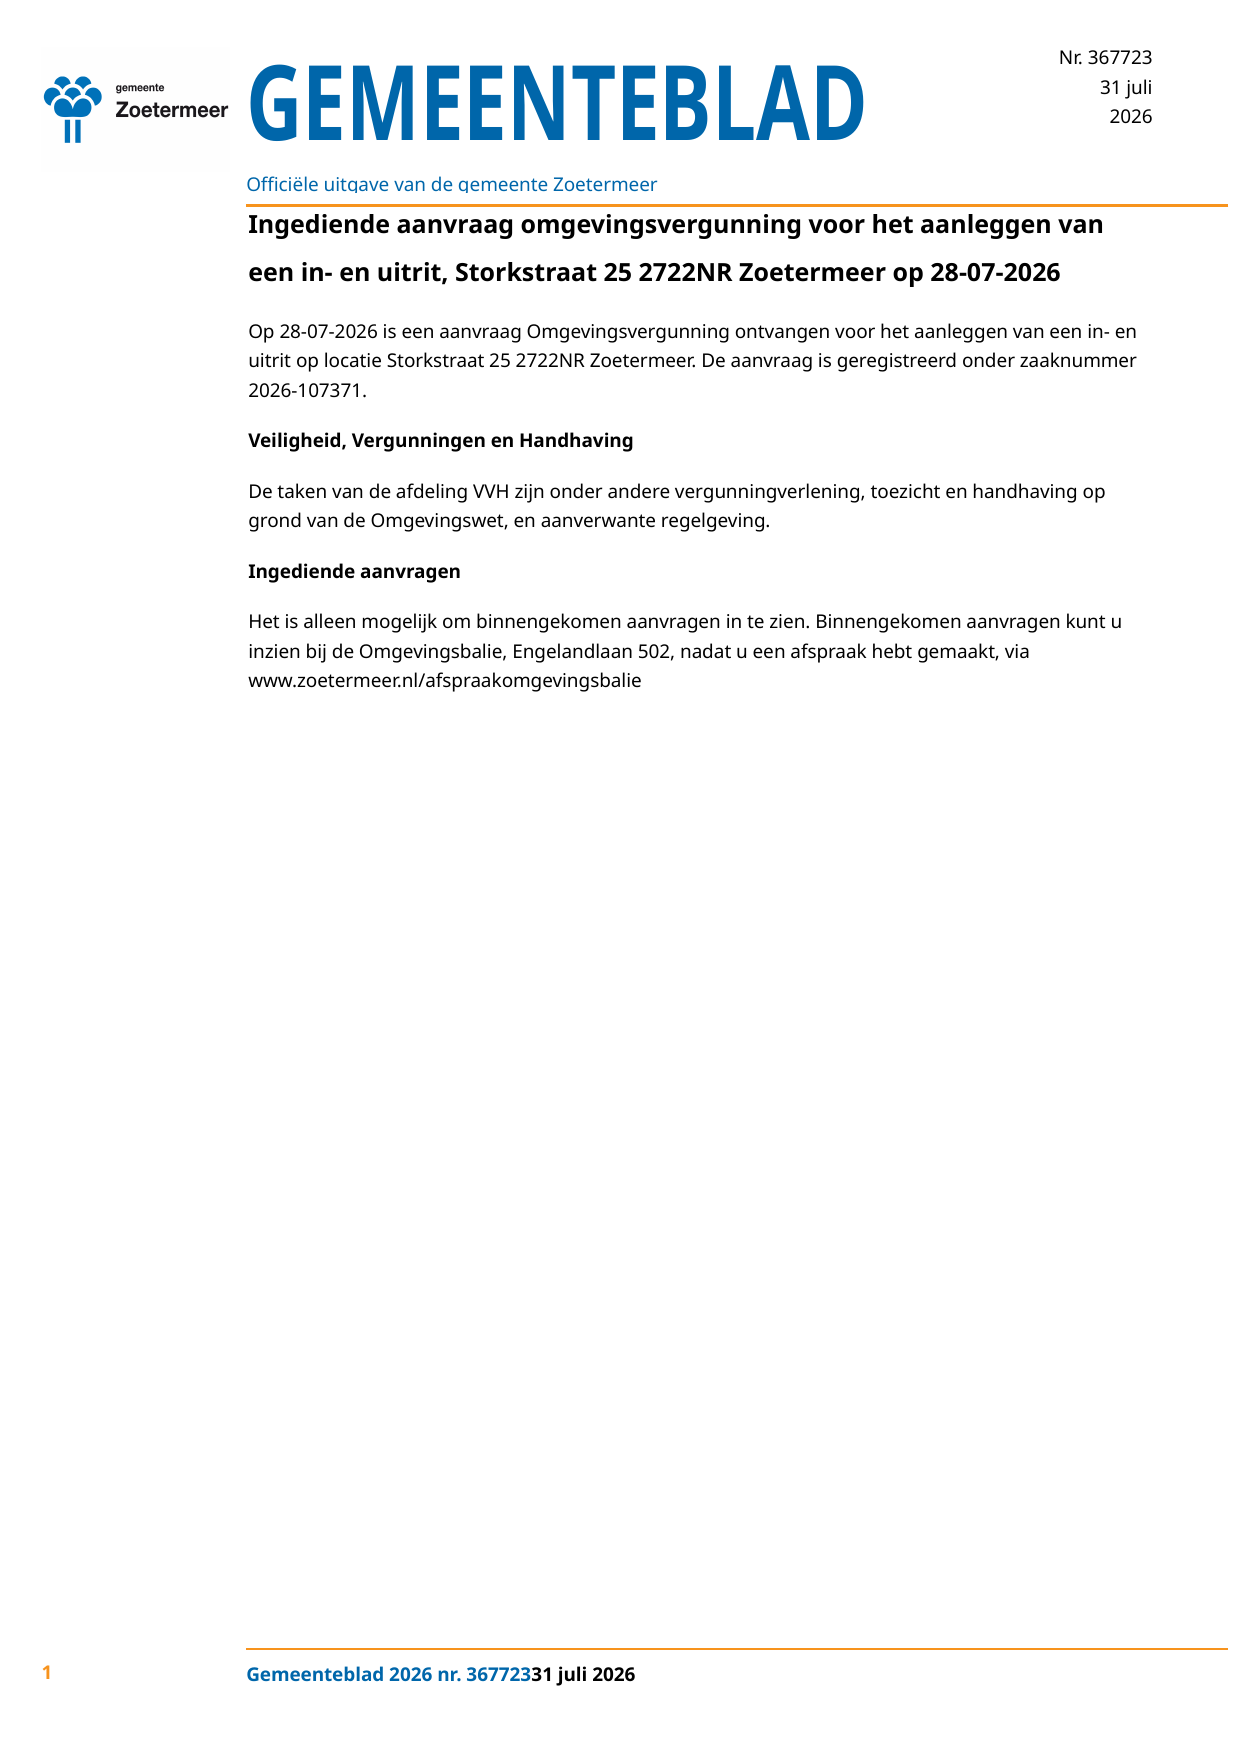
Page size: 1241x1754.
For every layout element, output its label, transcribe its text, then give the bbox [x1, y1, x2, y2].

text Ingediende aanvragen [248, 558, 1152, 584]
text De taken van de afdeling VVH zijn onder andere vergunningverlening, toezicht en handhaving op grond van de Omgevingswet, en aanverwante regelgeving. [248, 478, 1152, 533]
text Veiligheid, Vergunningen en Handhaving [248, 427, 1152, 453]
text Het is alleen mogelijk om binnengekomen aanvragen in te zien. Binnengekomen aanvragen kunt u inzien bij de Omgevingsbalie, Engelandlaan 502, nadat u een afspraak hebt gemaakt, via www.zoetermeer.nl/afspraakomgevingsbalie [248, 608, 1152, 693]
text Ingediende aanvraag omgevingsvergunning voor het aanleggen van een in- en uitrit, Storkstraat 25 2722NR Zoetermeer op 28-07-2026 [248, 207, 1152, 288]
text Op 28-07-2026 is een aanvraag Omgevingsvergunning ontvangen voor het aanleggen van een in- en uitrit op locatie Storkstraat 25 2722NR Zoetermeer. De aanvraag is geregistreerd onder zaaknummer 2026-107371. [248, 318, 1152, 403]
picture [41, 47, 231, 172]
